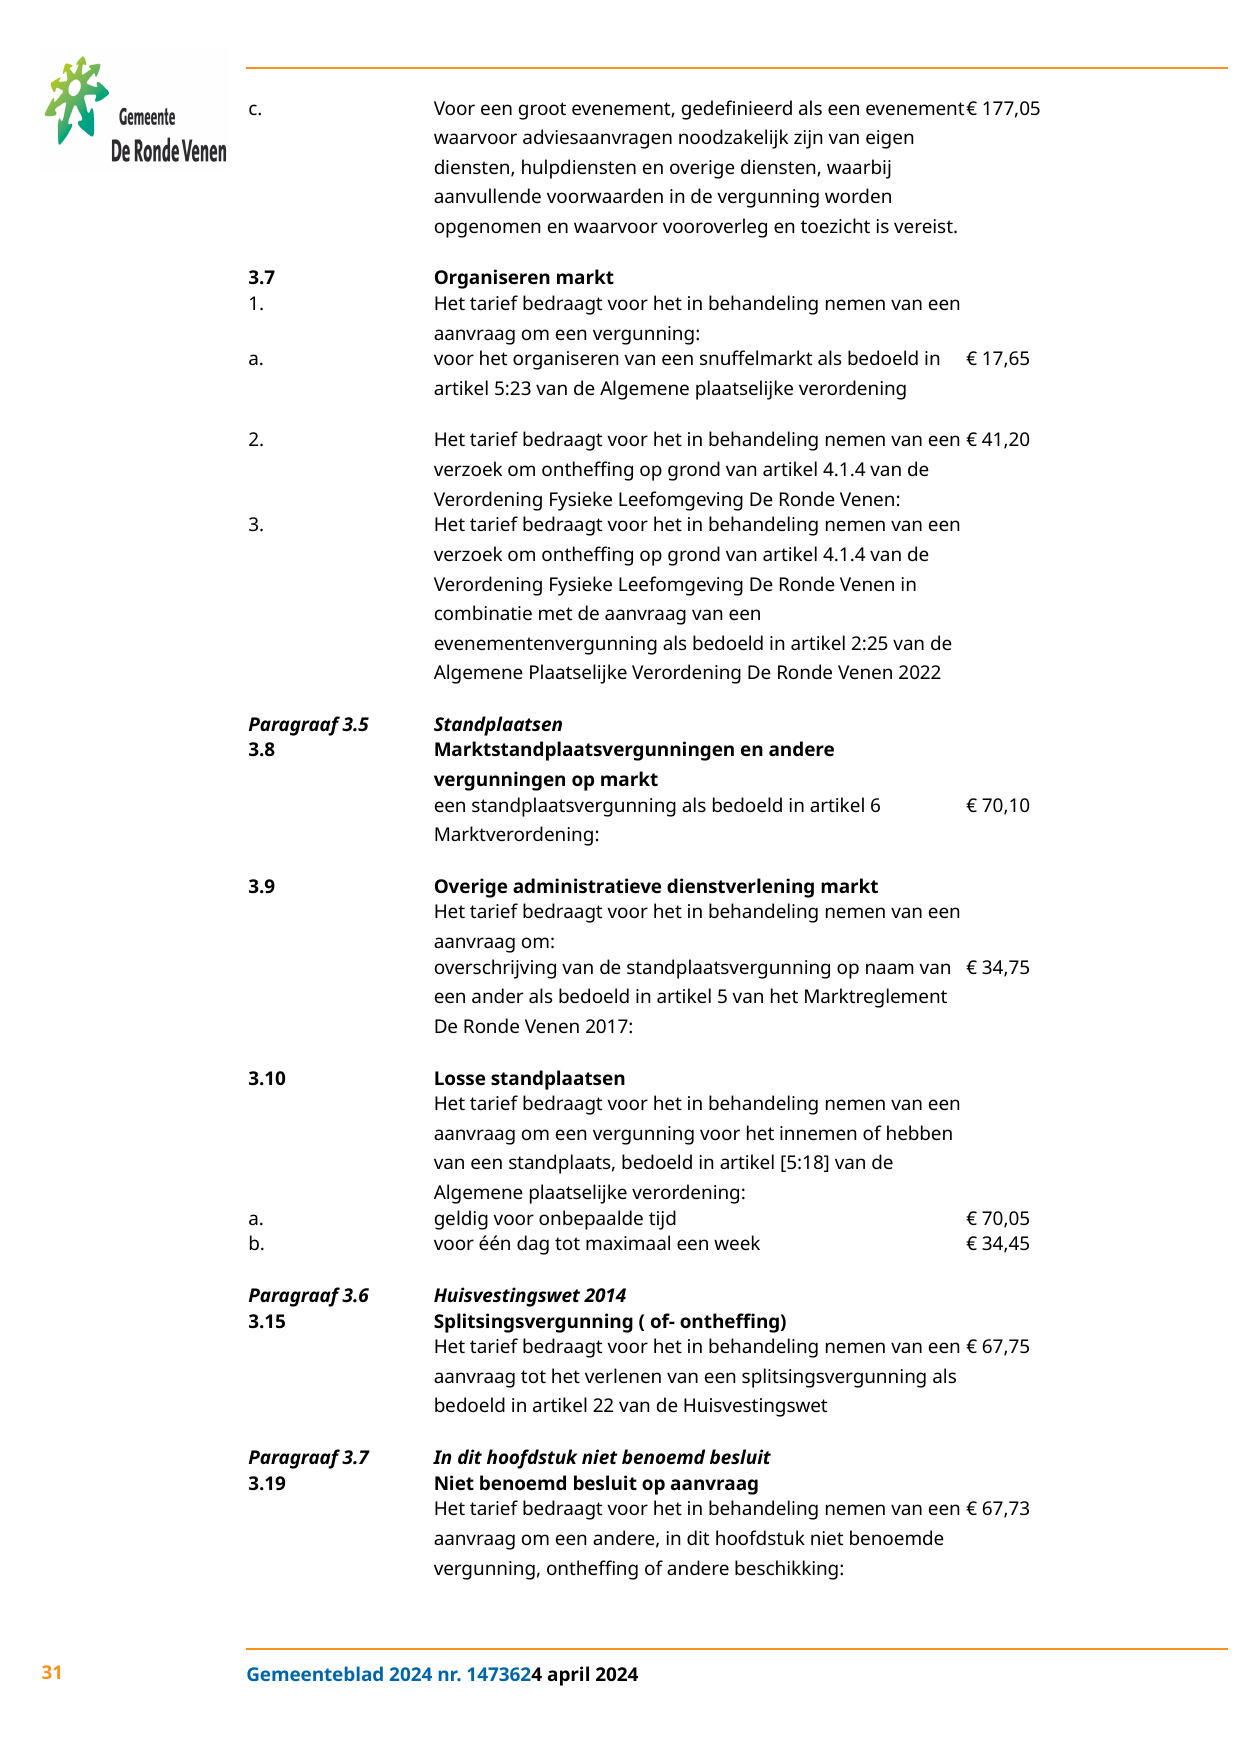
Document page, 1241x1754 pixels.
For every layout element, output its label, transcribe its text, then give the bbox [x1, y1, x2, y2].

table_cell Niet benoemd besluit op aanvraag [434, 1470, 966, 1496]
picture [41, 47, 231, 172]
table_cell 3.9 [248, 873, 433, 899]
table_cell [966, 1282, 1152, 1308]
table_cell c. [248, 95, 433, 239]
table_cell Overige administratieve dienstverlening markt [434, 873, 966, 899]
table_cell [248, 1090, 433, 1205]
table_cell [434, 685, 966, 711]
table_cell € 17,65 [966, 346, 1152, 401]
table_cell 3.15 [248, 1308, 433, 1333]
table_cell € 34,45 [966, 1231, 1152, 1256]
table_cell Het tarief bedraagt voor het in behandeling nemen van een aanvraag om: [434, 899, 966, 954]
table_cell € 70,05 [966, 1205, 1152, 1231]
table_cell [966, 512, 1152, 685]
table_cell [966, 1090, 1152, 1205]
table_cell a. [248, 1205, 433, 1231]
table_cell € 67,73 [966, 1496, 1152, 1581]
table_cell Standplaatsen [434, 711, 966, 737]
table_cell [966, 1256, 1152, 1282]
table_cell [434, 1256, 966, 1282]
table_cell Het tarief bedraagt voor het in behandeling nemen van een aanvraag tot het verlenen van een splitsingsvergunning als bedoeld in artikel 22 van de Huisvestingswet [434, 1334, 966, 1418]
table_cell Marktstandplaatsvergunningen en andere vergunningen op markt [434, 737, 966, 792]
table_cell [966, 265, 1152, 290]
table_cell [966, 685, 1152, 711]
table_cell 2. [248, 427, 433, 512]
table_cell [966, 1419, 1152, 1444]
table_cell [248, 792, 433, 847]
table_cell [434, 239, 966, 264]
table_cell [966, 711, 1152, 737]
table_cell [248, 239, 433, 264]
table_cell Het tarief bedraagt voor het in behandeling nemen van een aanvraag om een andere, in dit hoofdstuk niet benoemde vergunning, ontheffing of andere beschikking: [434, 1496, 966, 1581]
table_cell [248, 899, 433, 954]
table_cell € 34,75 [966, 954, 1152, 1039]
table_cell Het tarief bedraagt voor het in behandeling nemen van een aanvraag om een vergunning: [434, 290, 966, 346]
table_cell [248, 1419, 433, 1444]
table_cell a. [248, 346, 433, 401]
table_cell [248, 847, 433, 873]
table_cell [966, 1065, 1152, 1090]
table_cell [966, 401, 1152, 427]
table_cell In dit hoofdstuk niet benoemd besluit [434, 1444, 966, 1470]
table_cell Huisvestingswet 2014 [434, 1282, 966, 1308]
table_cell € 41,20 [966, 427, 1152, 512]
table_cell 1. [248, 290, 433, 346]
table_cell [248, 685, 433, 711]
table_cell [248, 1334, 433, 1418]
table_cell Paragraaf 3.6 [248, 1282, 433, 1308]
table_cell [966, 239, 1152, 264]
table_cell € 67,75 [966, 1334, 1152, 1418]
table_cell [966, 737, 1152, 792]
table_cell b. [248, 1231, 433, 1256]
table_cell 3.10 [248, 1065, 433, 1090]
table_cell Paragraaf 3.7 [248, 1444, 433, 1470]
table_cell [966, 873, 1152, 899]
table_cell [248, 1039, 433, 1065]
table_cell [966, 1444, 1152, 1470]
table_cell Organiseren markt [434, 265, 966, 290]
table_cell [248, 1256, 433, 1282]
table_cell [248, 401, 433, 427]
table_cell Het tarief bedraagt voor het in behandeling nemen van een verzoek om ontheffing op grond van artikel 4.1.4 van de Verordening Fysieke Leefomgeving De Ronde Venen in combinatie met de aanvraag van een evenementenvergunning als bedoeld in artikel 2:25 van de Algemene Plaatselijke Verordening De Ronde Venen 2022 [434, 512, 966, 685]
table_cell 3. [248, 512, 433, 685]
table_cell Voor een groot evenement, gedefinieerd als een evenement waarvoor adviesaanvragen noodzakelijk zijn van eigen diensten, hulpdiensten en overige diensten, waarbij aanvullende voorwaarden in de vergunning worden opgenomen en waarvoor vooroverleg en toezicht is vereist. [434, 95, 966, 239]
table_cell [966, 290, 1152, 346]
table_cell [966, 1470, 1152, 1496]
table_cell 3.8 [248, 737, 433, 792]
table_cell [966, 1039, 1152, 1065]
table_cell € 177,05 [966, 95, 1152, 239]
table_cell voor het organiseren van een snuffelmarkt als bedoeld in artikel 5:23 van de Algemene plaatselijke verordening [434, 346, 966, 401]
table_cell [434, 1419, 966, 1444]
table_cell geldig voor onbepaalde tijd [434, 1205, 966, 1231]
table_cell [434, 1039, 966, 1065]
table_cell Het tarief bedraagt voor het in behandeling nemen van een aanvraag om een vergunning voor het innemen of hebben van een standplaats, bedoeld in artikel [5:18] van de Algemene plaatselijke verordening: [434, 1090, 966, 1205]
table_cell [966, 899, 1152, 954]
table_cell [966, 1308, 1152, 1333]
table_cell voor één dag tot maximaal een week [434, 1231, 966, 1256]
table_cell Losse standplaatsen [434, 1065, 966, 1090]
table_cell een standplaatsvergunning als bedoeld in artikel 6 Marktverordening: [434, 792, 966, 847]
table_cell [248, 954, 433, 1039]
table_cell 3.19 [248, 1470, 433, 1496]
table_cell [248, 1496, 433, 1581]
table_cell [434, 847, 966, 873]
table_cell Splitsingsvergunning ( of- ontheffing) [434, 1308, 966, 1333]
table_cell [966, 847, 1152, 873]
table_cell overschrijving van de standplaatsvergunning op naam van een ander als bedoeld in artikel 5 van het Marktreglement De Ronde Venen 2017: [434, 954, 966, 1039]
table_cell € 70,10 [966, 792, 1152, 847]
table_cell [434, 401, 966, 427]
table_cell Het tarief bedraagt voor het in behandeling nemen van een verzoek om ontheffing op grond van artikel 4.1.4 van de Verordening Fysieke Leefomgeving De Ronde Venen: [434, 427, 966, 512]
table_cell 3.7 [248, 265, 433, 290]
table_cell Paragraaf 3.5 [248, 711, 433, 737]
